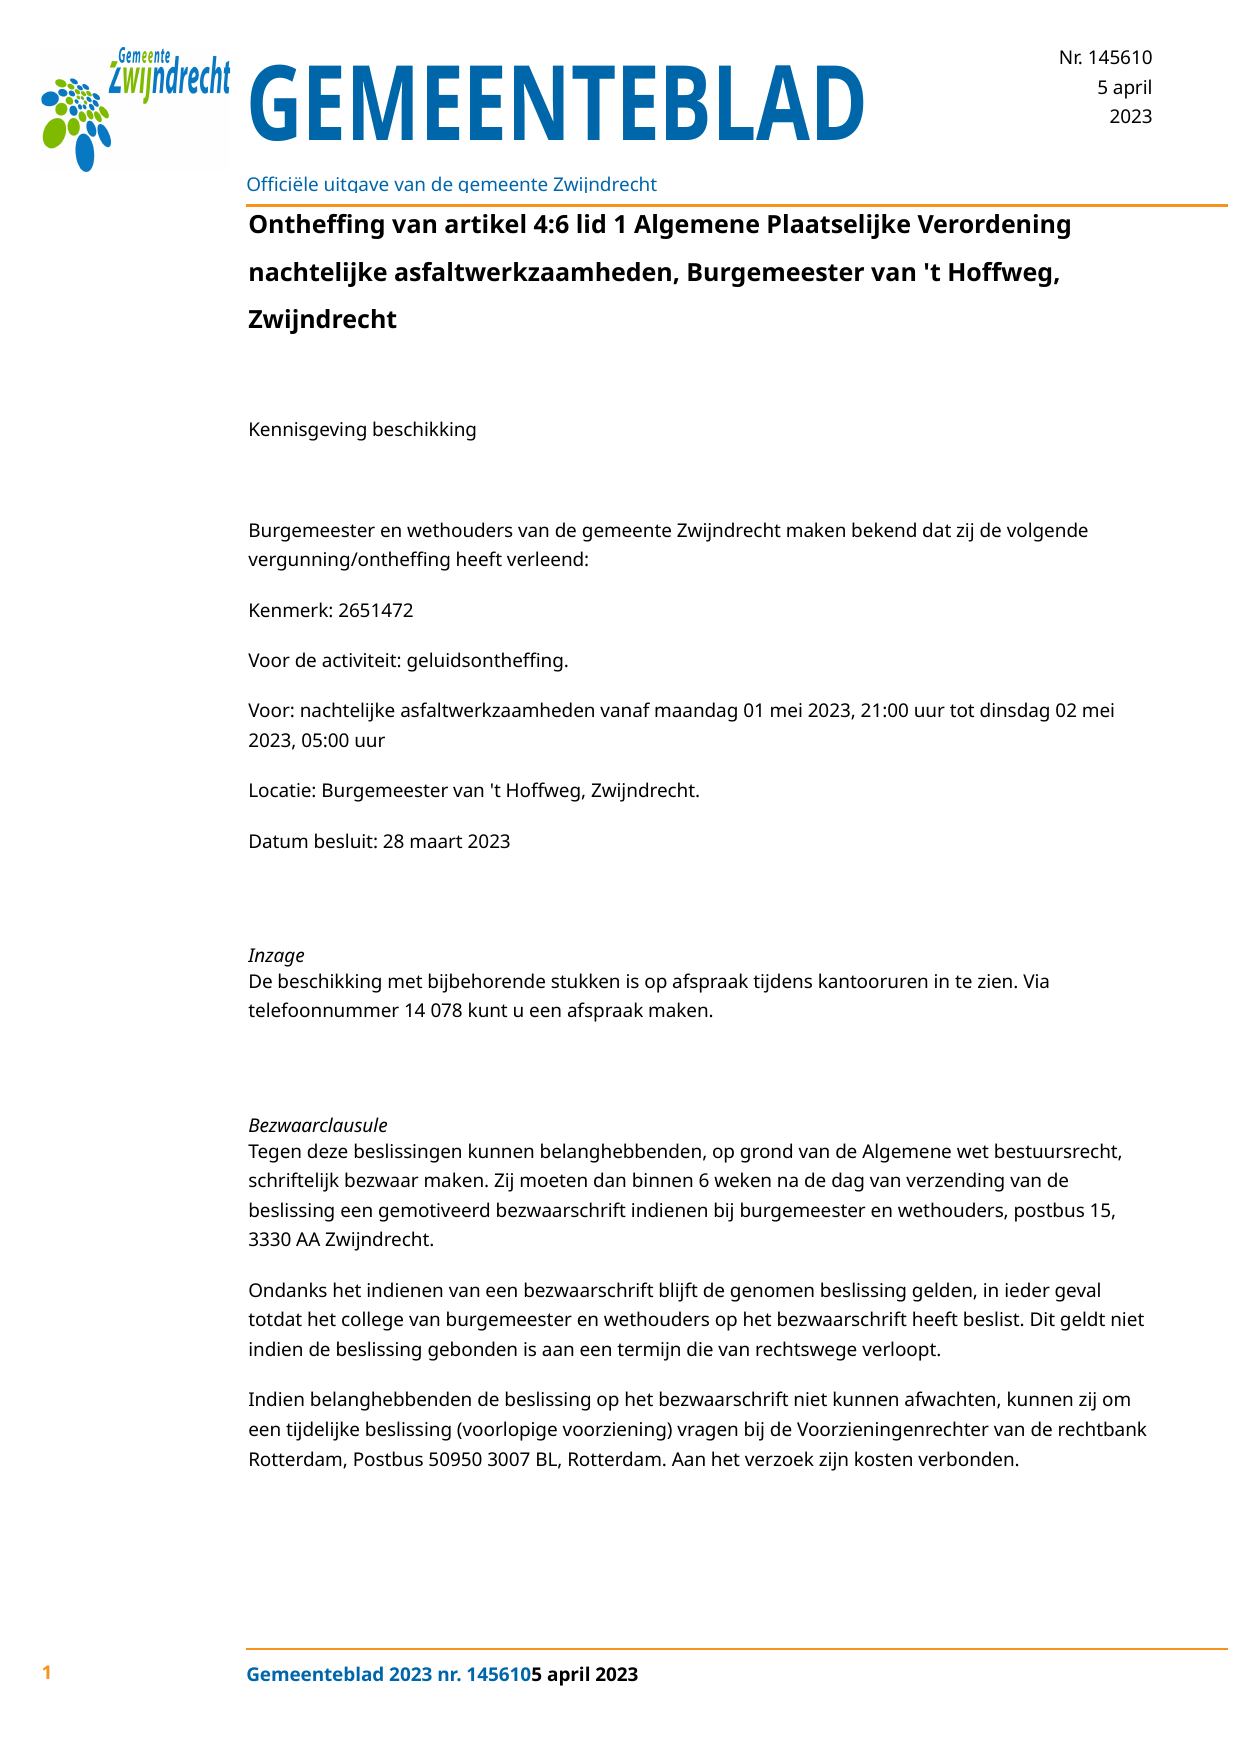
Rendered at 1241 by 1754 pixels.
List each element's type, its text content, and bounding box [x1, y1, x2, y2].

text Voor: nachtelijke asfaltwerkzaamheden vanaf maandag 01 mei 2023, 21:00 uur tot dinsdag 02 mei 2023, 05:00 uur [248, 698, 1152, 753]
text Indien belanghebbenden de beslissing op het bezwaarschrift niet kunnen afwachten, kunnen zij om een tijdelijke beslissing (voorlopige voorziening) vragen bij de Voorzieningenrechter van de rechtbank Rotterdam, Postbus 50950 3007 BL, Rotterdam. Aan het verzoek zijn kosten verbonden. [248, 1387, 1152, 1471]
text Kennisgeving beschikking [248, 416, 1152, 442]
text Burgemeester en wethouders van de gemeente Zwijndrecht maken bekend dat zij de volgende vergunning/ontheffing heeft verleend: [248, 517, 1152, 572]
text Tegen deze beslissingen kunnen belanghebbenden, op grond van de Algemene wet bestuursrecht, schriftelijk bezwaar maken. Zij moeten dan binnen 6 weken na de dag van verzending van de beslissing een gemotiveerd bezwaarschrift indienen bij burgemeester en wethouders, postbus 15, 3330 AA Zwijndrecht. [248, 1138, 1152, 1252]
text Bezwaarclausule [248, 1112, 1152, 1138]
text Kenmerk: 2651472 [248, 597, 1152, 622]
text Ontheffing van artikel 4:6 lid 1 Algemene Plaatselijke Verordening nachtelijke asfaltwerkzaamheden, Burgemeester van 't Hoffweg, Zwijndrecht [248, 207, 1152, 336]
text Locatie: Burgemeester van 't Hoffweg, Zwijndrecht. [248, 778, 1152, 803]
text Voor de activiteit: geluidsontheffing. [248, 647, 1152, 673]
text Datum besluit: 28 maart 2023 [248, 828, 1152, 854]
text De beschikking met bijbehorende stukken is op afspraak tijdens kantooruren in te zien. Via telefoonnummer 14 078 kunt u een afspraak maken. [248, 968, 1152, 1023]
text Ondanks het indienen van een bezwaarschrift blijft de genomen beslissing gelden, in ieder geval totdat het college van burgemeester en wethouders op het bezwaarschrift heeft beslist. Dit geldt niet indien de beslissing gebonden is aan een termijn die van rechtswege verloopt. [248, 1277, 1152, 1362]
picture [41, 47, 231, 172]
text Inzage [248, 942, 1152, 968]
